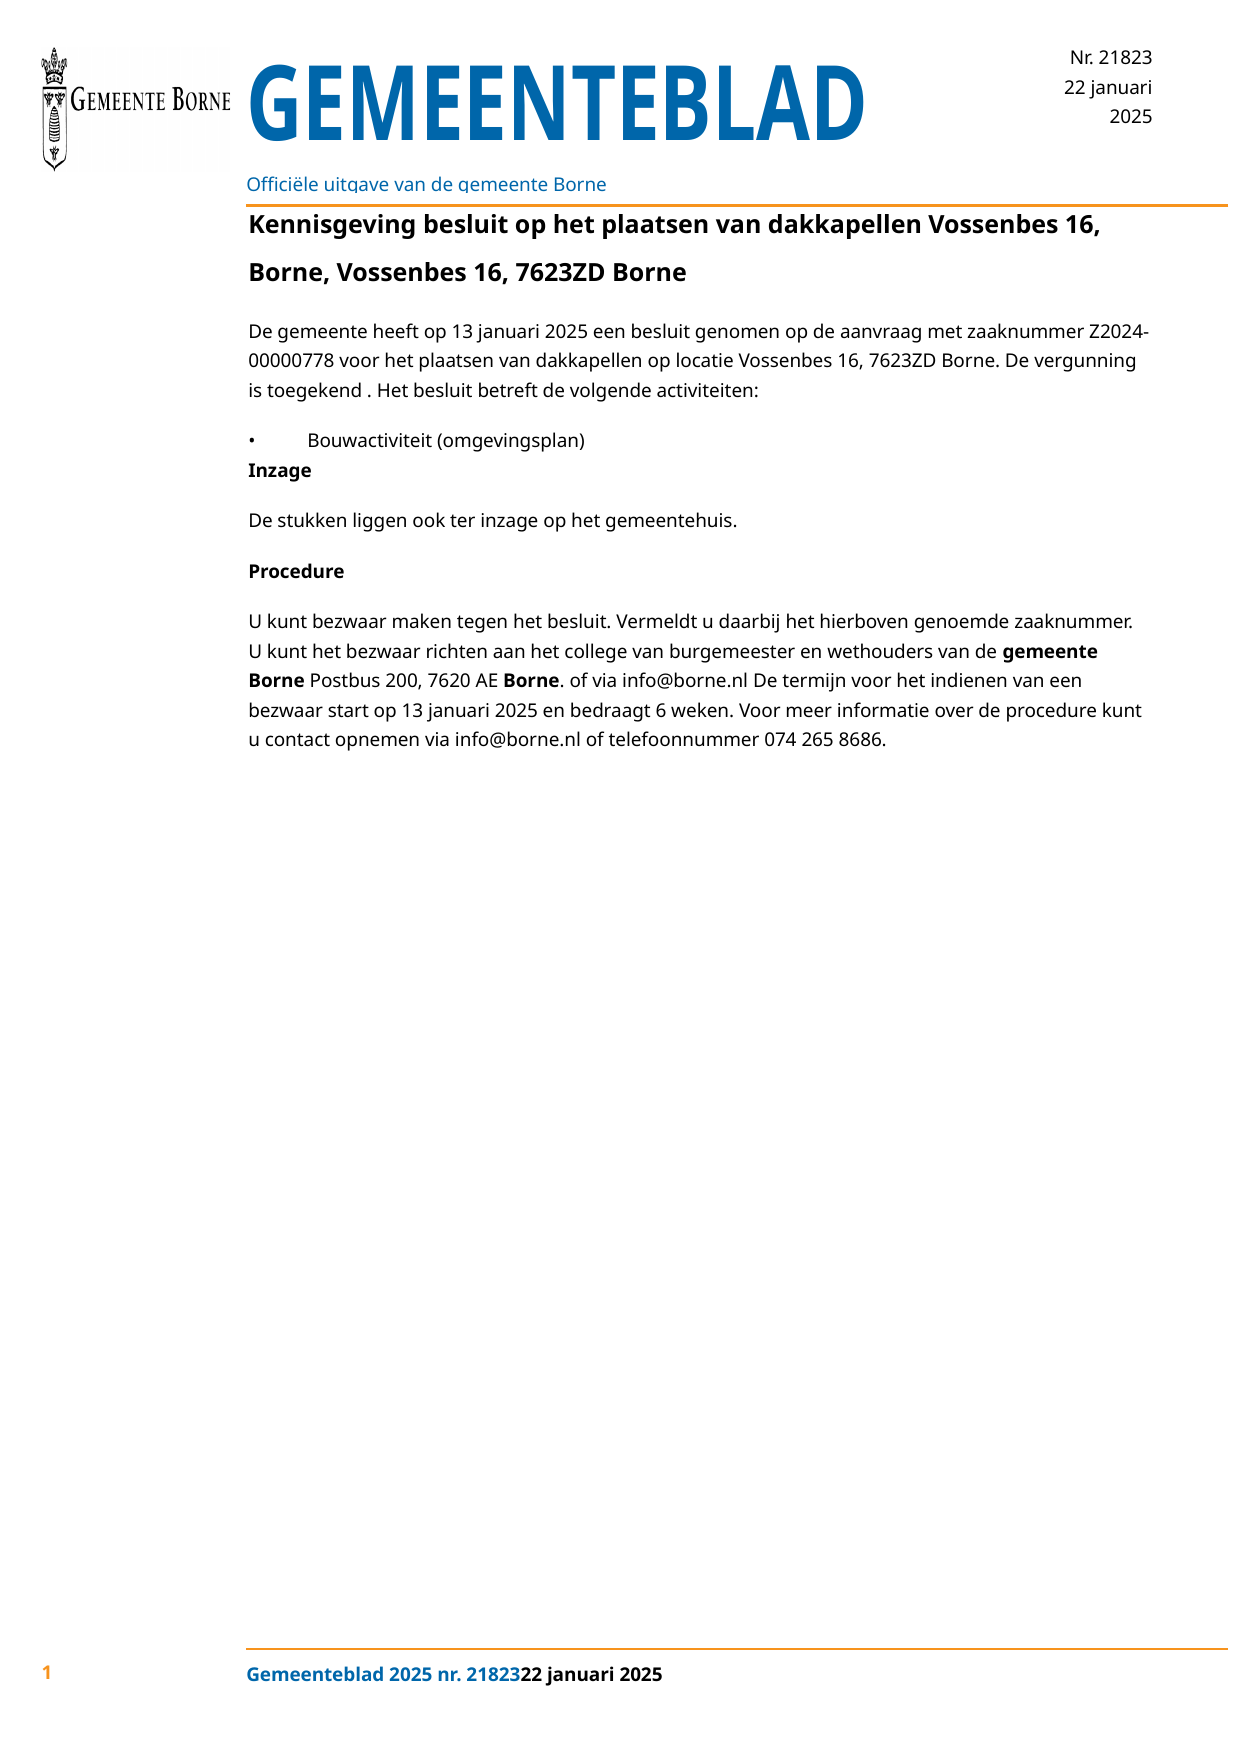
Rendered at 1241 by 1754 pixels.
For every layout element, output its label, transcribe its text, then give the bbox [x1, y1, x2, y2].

text Procedure [248, 558, 1152, 584]
text U kunt bezwaar maken tegen het besluit. Vermeldt u daarbij het hierboven genoemde zaaknummer. U kunt het bezwaar richten aan het college van burgemeester en wethouders van de gemeente Borne Postbus 200, 7620 AE Borne. of via info@borne.nl De termijn voor het indienen van een bezwaar start op 13 januari 2025 en bedraagt 6 weken. Voor meer informatie over de procedure kunt u contact opnemen via info@borne.nl of telefoonnummer 074 265 8686. [248, 608, 1152, 752]
text De gemeente heeft op 13 januari 2025 een besluit genomen op de aanvraag met zaaknummer Z2024-00000778 voor het plaatsen van dakkapellen op locatie Vossenbes 16, 7623ZD Borne. De vergunning is toegekend . Het besluit betreft de volgende activiteiten: [248, 318, 1152, 403]
picture [41, 47, 231, 172]
text Inzage [248, 457, 1152, 483]
list Bouwactiviteit (omgevingsplan) [248, 427, 1152, 453]
text Kennisgeving besluit op het plaatsen van dakkapellen Vossenbes 16, Borne, Vossenbes 16, 7623ZD Borne [248, 207, 1152, 288]
text De stukken liggen ook ter inzage op het gemeentehuis. [248, 507, 1152, 533]
